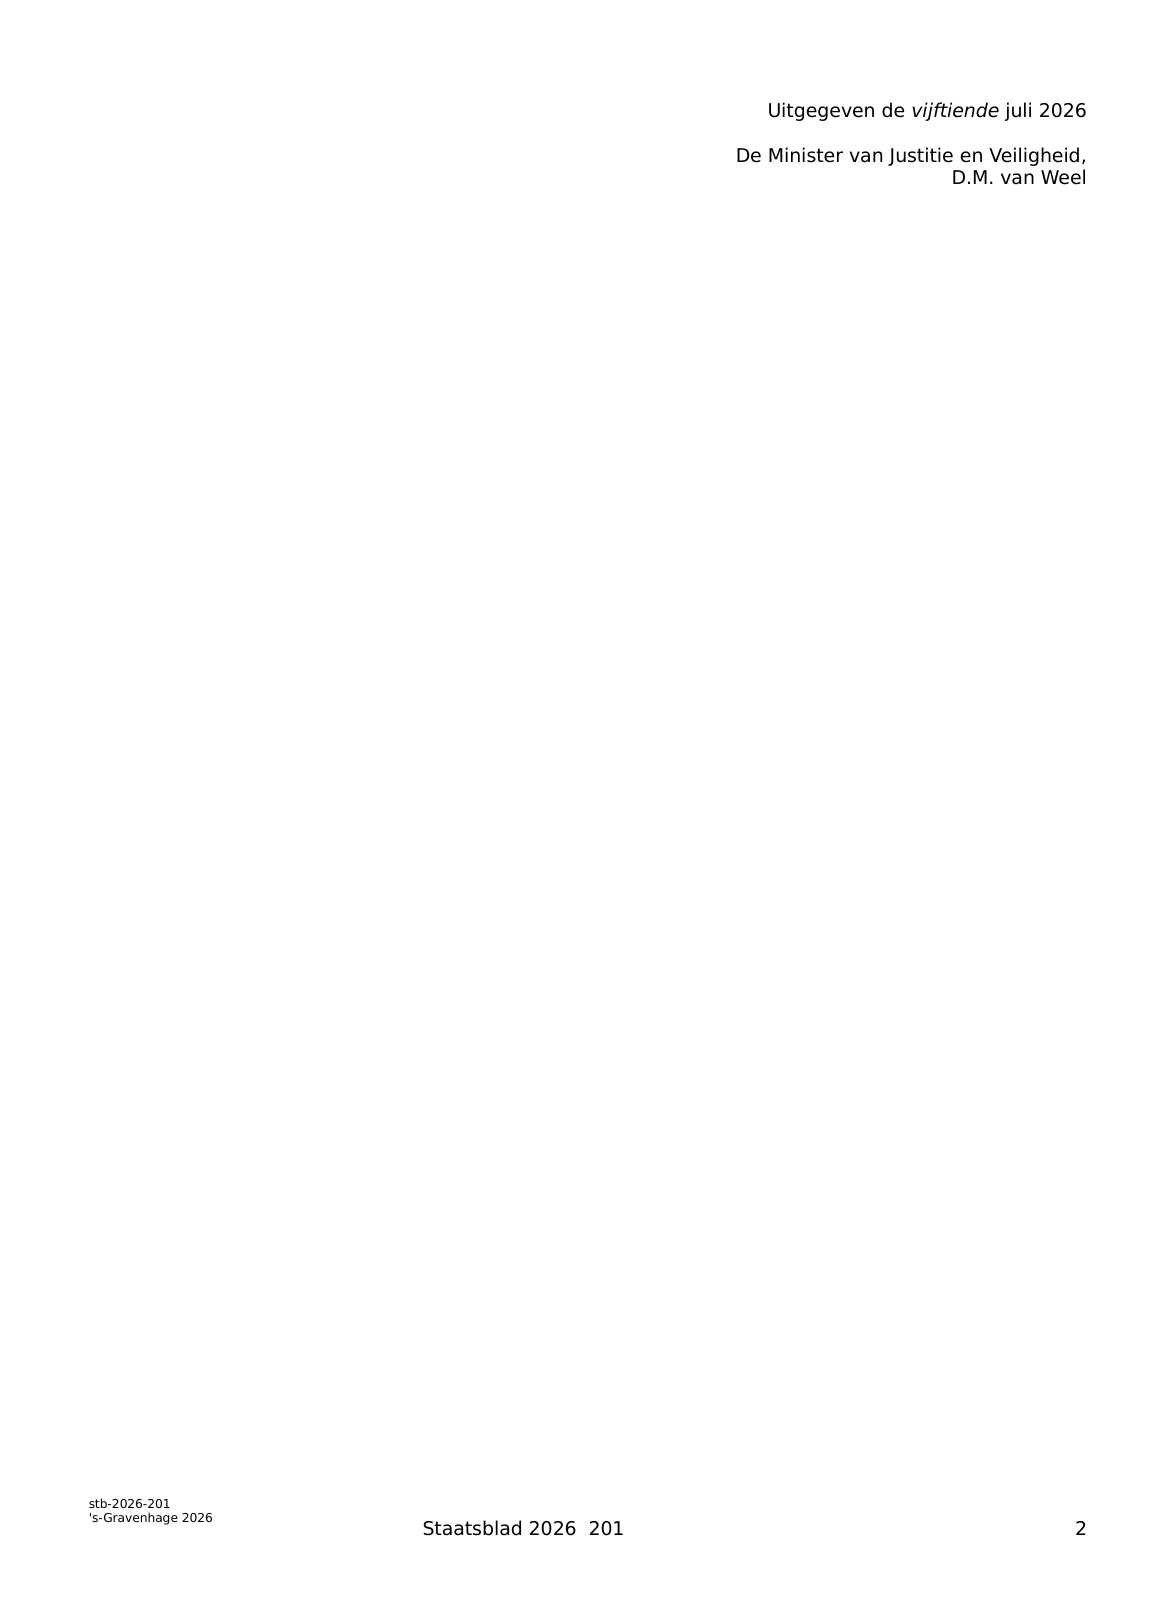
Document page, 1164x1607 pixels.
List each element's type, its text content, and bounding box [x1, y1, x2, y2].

text 's-Gravenhage 2026 [88, 1511, 323, 1525]
text Uitgegeven de vijftiende juli 2026 [422, 100, 1087, 122]
text stb-2026-201 [88, 1497, 323, 1511]
text De Minister van Justitie en Veiligheid, D.M. van Weel [422, 144, 1087, 188]
